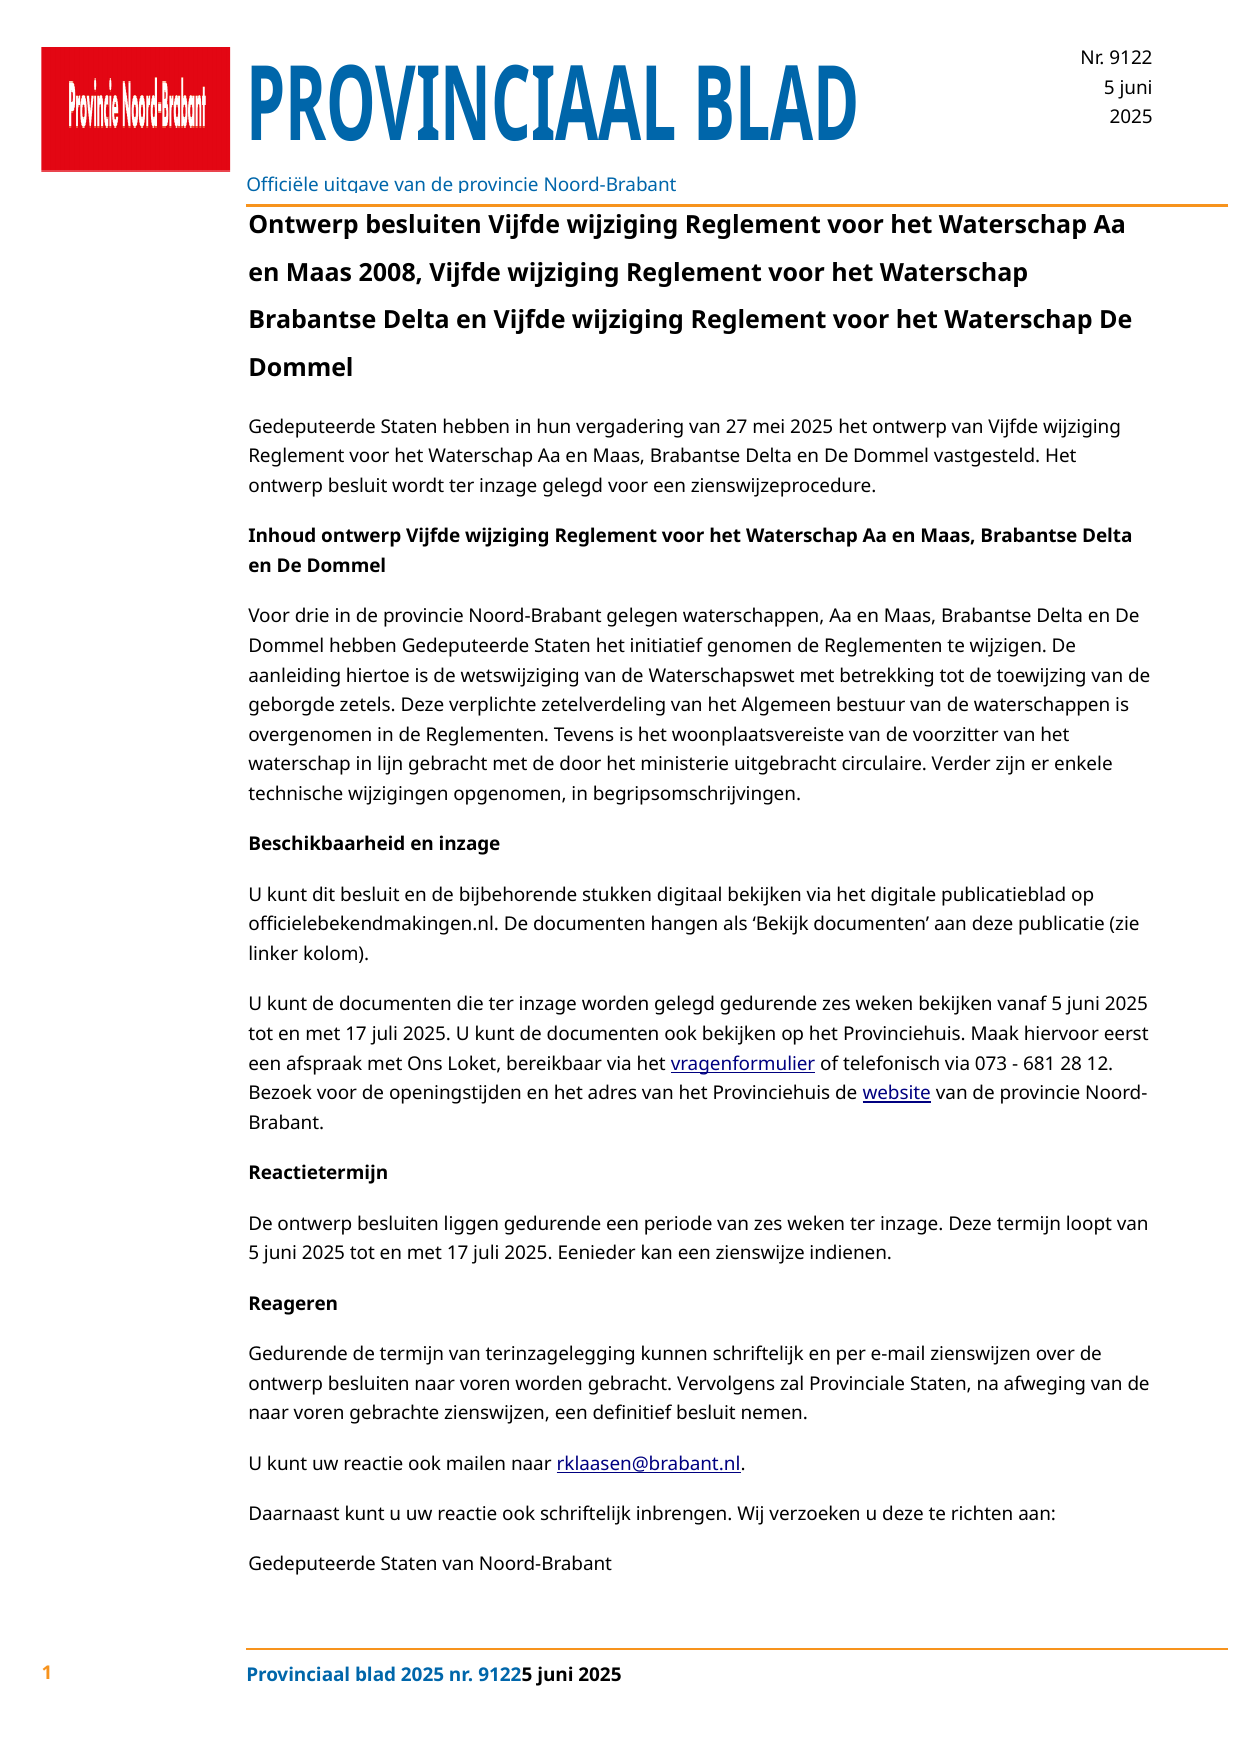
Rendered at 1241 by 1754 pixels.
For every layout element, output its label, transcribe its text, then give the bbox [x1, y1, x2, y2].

text Gedeputeerde Staten hebben in hun vergadering van 27 mei 2025 het ontwerp van Vijfde wijziging Reglement voor het Waterschap Aa en Maas, Brabantse Delta en De Dommel vastgesteld. Het ontwerp besluit wordt ter inzage gelegd voor een zienswijzeprocedure. [248, 413, 1152, 498]
text U kunt de documenten die ter inzage worden gelegd gedurende zes weken bekijken vanaf 5 juni 2025 tot en met 17 juli 2025. U kunt de documenten ook bekijken op het Provinciehuis. Maak hiervoor eerst een afspraak met Ons Loket, bereikbaar via het vragenformulier of telefonisch via 073 - 681 28 12. Bezoek voor de openingstijden en het adres van het Provinciehuis de website van de provincie Noord-Brabant. [248, 991, 1152, 1135]
picture [41, 47, 231, 172]
text Gedeputeerde Staten van Noord-Brabant [248, 1551, 1152, 1576]
text Reageren [248, 1290, 1152, 1316]
text Beschikbaarheid en inzage [248, 831, 1152, 856]
text Reactietermijn [248, 1159, 1152, 1185]
text Gedurende de termijn van terinzagelegging kunnen schriftelijk en per e-mail zienswijzen over de ontwerp besluiten naar voren worden gebracht. Vervolgens zal Provinciale Staten, na afweging van de naar voren gebrachte zienswijzen, een definitief besluit nemen. [248, 1340, 1152, 1425]
text Voor drie in de provincie Noord-Brabant gelegen waterschappen, Aa en Maas, Brabantse Delta en De Dommel hebben Gedeputeerde Staten het initiatief genomen de Reglementen te wijzigen. De aanleiding hiertoe is de wetswijziging van de Waterschapswet met betrekking tot de toewijzing van de geborgde zetels. Deze verplichte zetelverdeling van het Algemeen bestuur van de waterschappen is overgenomen in de Reglementen. Tevens is het woonplaatsvereiste van de voorzitter van het waterschap in lijn gebracht met de door het ministerie uitgebracht circulaire. Verder zijn er enkele technische wijzigingen opgenomen, in begripsomschrijvingen. [248, 603, 1152, 806]
text De ontwerp besluiten liggen gedurende een periode van zes weken ter inzage. Deze termijn loopt van 5 juni 2025 tot en met 17 juli 2025. Eenieder kan een zienswijze indienen. [248, 1210, 1152, 1265]
text U kunt dit besluit en de bijbehorende stukken digitaal bekijken via het digitale publicatieblad op officielebekendmakingen.nl. De documenten hangen als ‘Bekijk documenten’ aan deze publicatie (zie linker kolom). [248, 881, 1152, 966]
text Ontwerp besluiten Vijfde wijziging Reglement voor het Waterschap Aa en Maas 2008, Vijfde wijziging Reglement voor het Waterschap Brabantse Delta en Vijfde wijziging Reglement voor het Waterschap De Dommel [248, 207, 1152, 384]
text Inhoud ontwerp Vijfde wijziging Reglement voor het Waterschap Aa en Maas, Brabantse Delta en De Dommel [248, 523, 1152, 578]
text Daarnaast kunt u uw reactie ook schriftelijk inbrengen. Wij verzoeken u deze te richten aan: [248, 1500, 1152, 1526]
text U kunt uw reactie ook mailen naar rklaasen@brabant.nl. [248, 1450, 1152, 1476]
